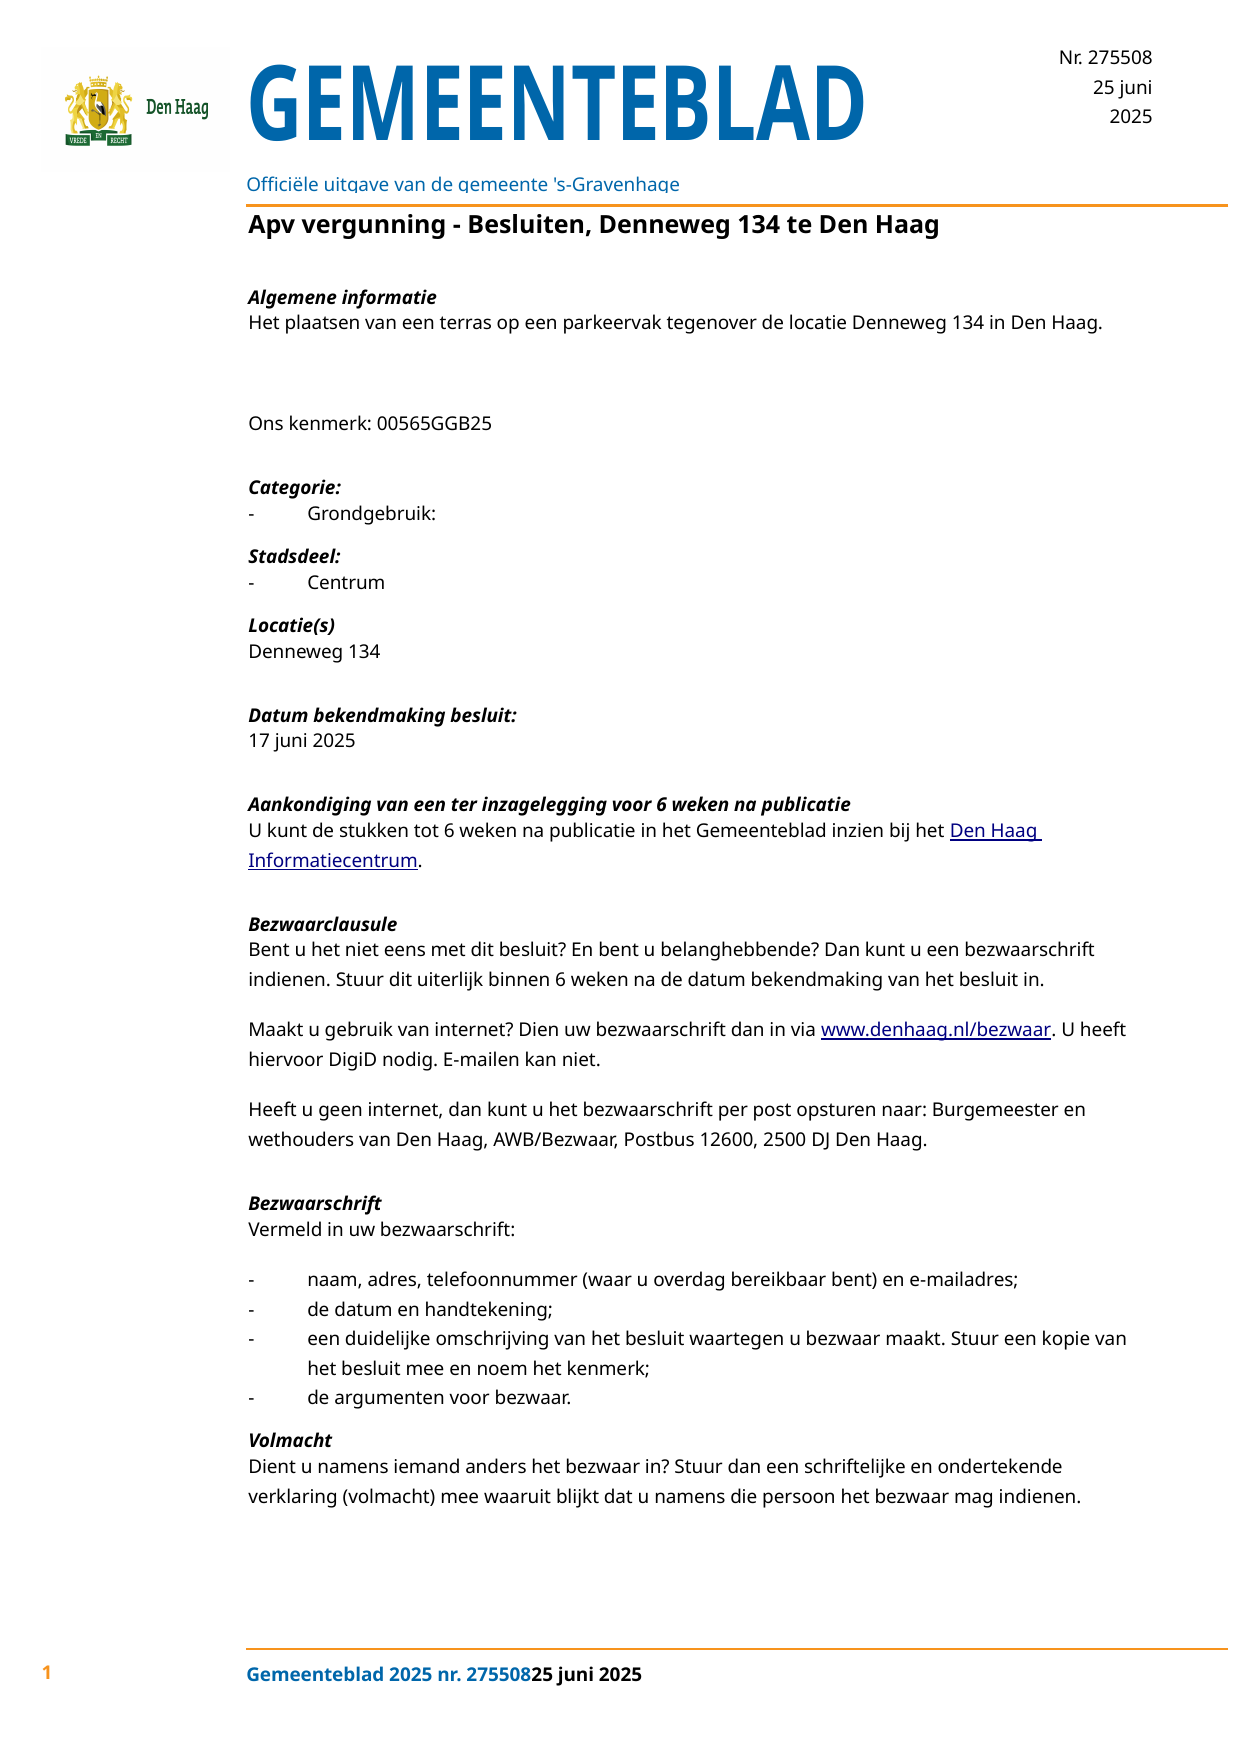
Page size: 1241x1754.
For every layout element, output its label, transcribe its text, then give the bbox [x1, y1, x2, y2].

text Bezwaarschrift [248, 1190, 1152, 1216]
list een duidelijke omschrijving van het besluit waartegen u bezwaar maakt. Stuur een kopie van het besluit mee en noem het kenmerk; [248, 1325, 1152, 1381]
text Denneweg 134 [248, 638, 1152, 663]
text Datum bekendmaking besluit: [248, 702, 1152, 727]
text Ons kenmerk: 00565GGB25 [248, 410, 1152, 436]
list Centrum [248, 569, 1152, 595]
text Bent u het niet eens met dit besluit? En bent u belanghebbende? Dan kunt u een bezwaarschrift indienen. Stuur dit uiterlijk binnen 6 weken na de datum bekendmaking van het besluit in. [248, 936, 1152, 992]
text Vermeld in uw bezwaarschrift: [248, 1216, 1152, 1241]
text Het plaatsen van een terras op een parkeervak tegenover de locatie Denneweg 134 in Den Haag. [248, 309, 1152, 335]
list Grondgebruik: [248, 500, 1152, 526]
list naam, adres, telefoonnummer (waar u overdag bereikbaar bent) en e-mailadres; [248, 1266, 1152, 1292]
picture [41, 47, 231, 172]
text Volmacht [248, 1428, 1152, 1453]
text Heeft u geen internet, dan kunt u het bezwaarschrift per post opsturen naar: Burgemeester en wethouders van Den Haag, AWB/Bezwaar, Postbus 12600, 2500 DJ Den Haag. [248, 1096, 1152, 1152]
text Stadsdeel: [248, 543, 1152, 569]
text Maakt u gebruik van internet? Dien uw bezwaarschrift dan in via www.denhaag.nl/bezwaar. U heeft hiervoor DigiD nodig. E-mailen kan niet. [248, 1016, 1152, 1072]
text Locatie(s) [248, 612, 1152, 638]
text Categorie: [248, 474, 1152, 500]
text Apv vergunning - Besluiten, Denneweg 134 te Den Haag [248, 207, 1152, 241]
list de datum en handtekening; [248, 1296, 1152, 1321]
text Aankondiging van een ter inzagelegging voor 6 weken na publicatie [248, 791, 1152, 817]
text Algemene informatie [248, 284, 1152, 309]
text Dient u namens iemand anders het bezwaar in? Stuur dan een schriftelijke en ondertekende verklaring (volmacht) mee waaruit blijkt dat u namens die persoon het bezwaar mag indienen. [248, 1453, 1152, 1509]
text U kunt de stukken tot 6 weken na publicatie in het Gemeenteblad inzien bij het Den Haag Informatiecentrum. [248, 817, 1152, 872]
text 17 juni 2025 [248, 727, 1152, 753]
list de argumenten voor bezwaar. [248, 1384, 1152, 1410]
text Bezwaarclausule [248, 911, 1152, 936]
